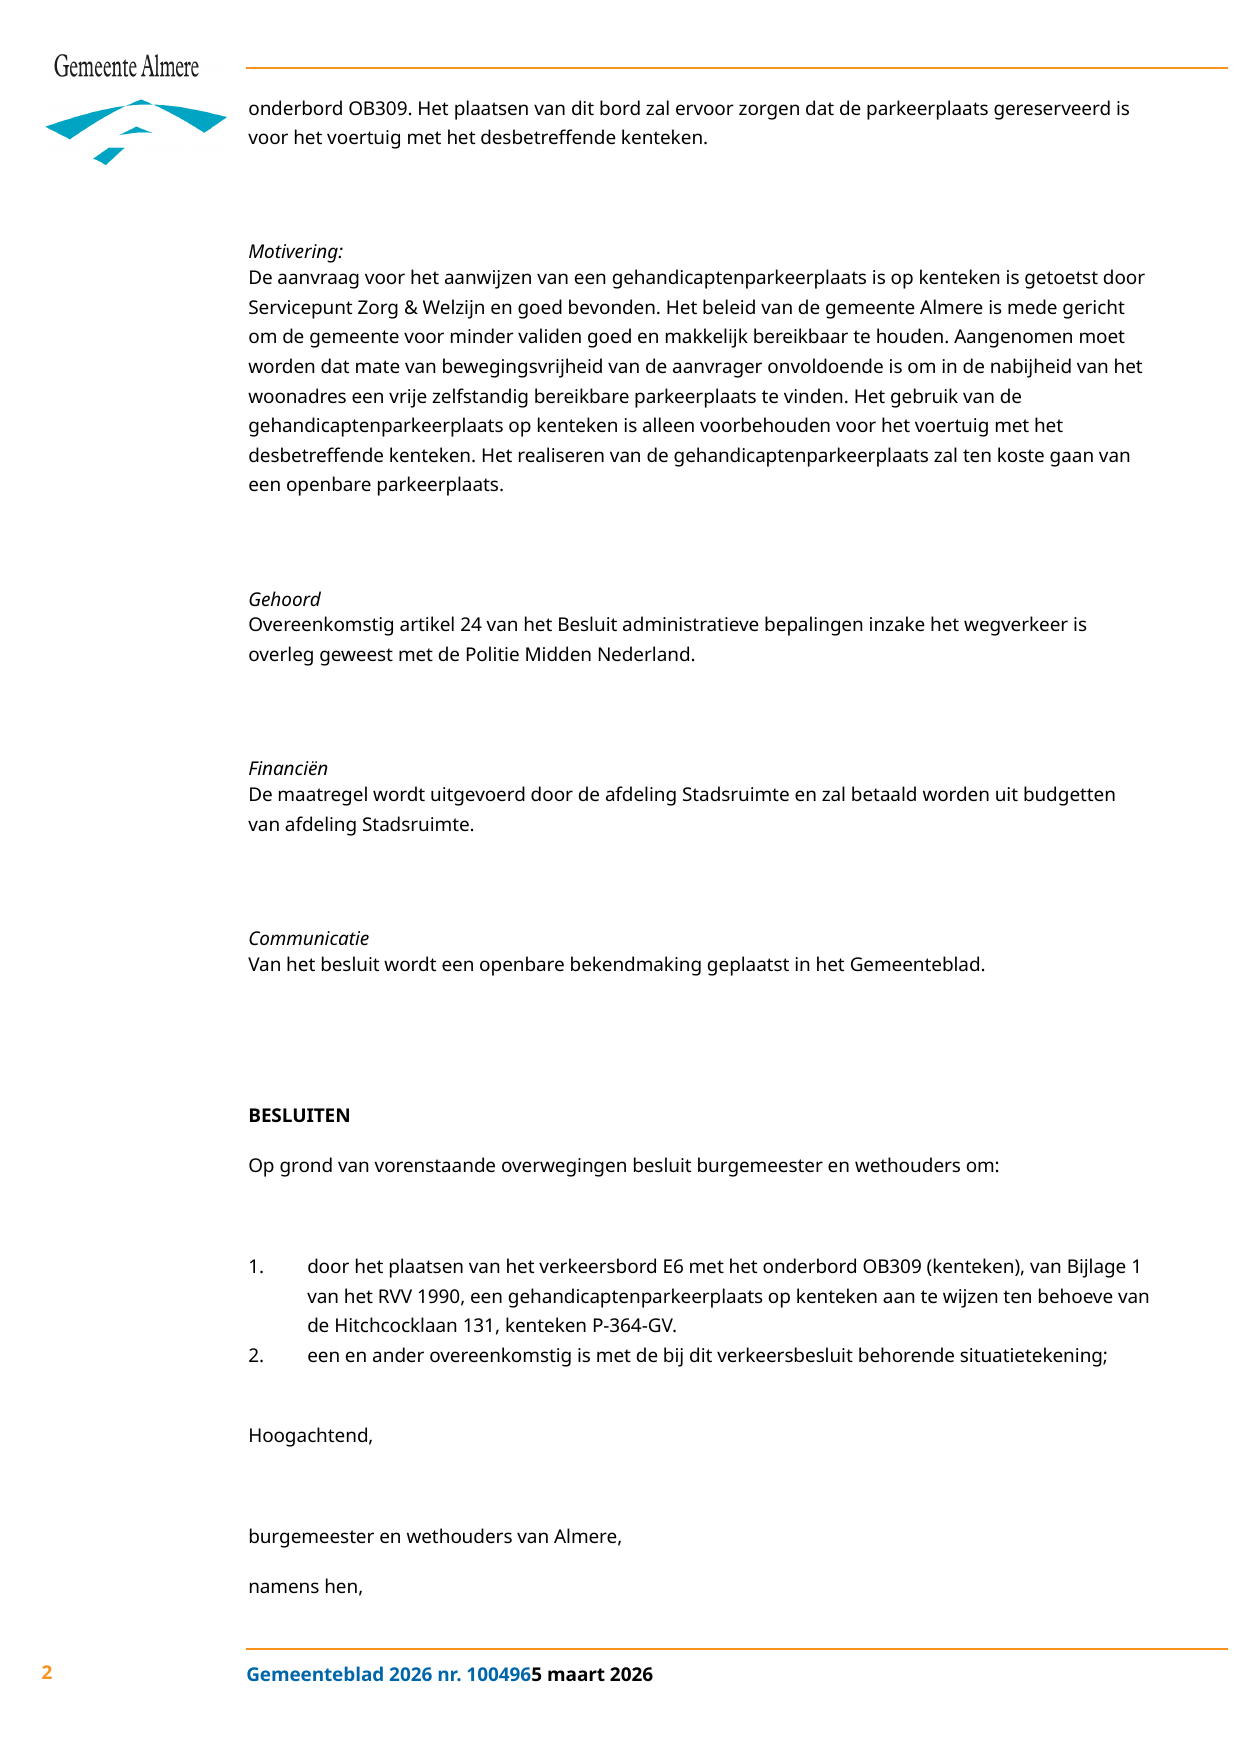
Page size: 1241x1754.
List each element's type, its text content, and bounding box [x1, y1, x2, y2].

text namens hen, [248, 1573, 1152, 1599]
text De maatregel wordt uitgevoerd door de afdeling Stadsruimte en zal betaald worden uit budgetten van afdeling Stadsruimte. [248, 781, 1152, 837]
text De aanvraag voor het aanwijzen van een gehandicaptenparkeerplaats is op kenteken is getoetst door Servicepunt Zorg & Welzijn en goed bevonden. Het beleid van de gemeente Almere is mede gericht om de gemeente voor minder validen goed en makkelijk bereikbaar te houden. Aangenomen moet worden dat mate van bewegingsvrijheid van de aanvrager onvoldoende is om in de nabijheid van het woonadres een vrije zelfstandig bereikbare parkeerplaats te vinden. Het gebruik van de gehandicaptenparkeerplaats op kenteken is alleen voorbehouden voor het voertuig met het desbetreffende kenteken. Het realiseren van de gehandicaptenparkeerplaats zal ten koste gaan van een openbare parkeerplaats. [248, 264, 1152, 497]
text Gehoord [248, 586, 1152, 612]
list door het plaatsen van het verkeersbord E6 met het onderbord OB309 (kenteken), van Bijlage 1 van het RVV 1990, een gehandicaptenparkeerplaats op kenteken aan te wijzen ten behoeve van de Hitchcocklaan 131, kenteken P-364-GV. [248, 1253, 1152, 1338]
list een en ander overeenkomstig is met de bij dit verkeersbesluit behorende situatietekening; [248, 1342, 1152, 1368]
text Financiën [248, 756, 1152, 781]
text Overeenkomstig artikel 24 van het Besluit administratieve bepalingen inzake het wegverkeer is overleg geweest met de Politie Midden Nederland. [248, 612, 1152, 667]
text Hoogachtend, [248, 1422, 1152, 1448]
text Communicatie [248, 925, 1152, 951]
text Van het besluit wordt een openbare bekendmaking geplaatst in het Gemeenteblad. [248, 951, 1152, 977]
text onderbord OB309. Het plaatsen van dit bord zal ervoor zorgen dat de parkeerplaats gereserveerd is voor het voertuig met het desbetreffende kenteken. [248, 95, 1152, 150]
picture [41, 47, 231, 172]
text BESLUITEN [248, 1102, 1152, 1128]
text Op grond van vorenstaande overwegingen besluit burgemeester en wethouders om: [248, 1153, 1152, 1178]
text Motivering: [248, 239, 1152, 264]
text burgemeester en wethouders van Almere, [248, 1523, 1152, 1549]
